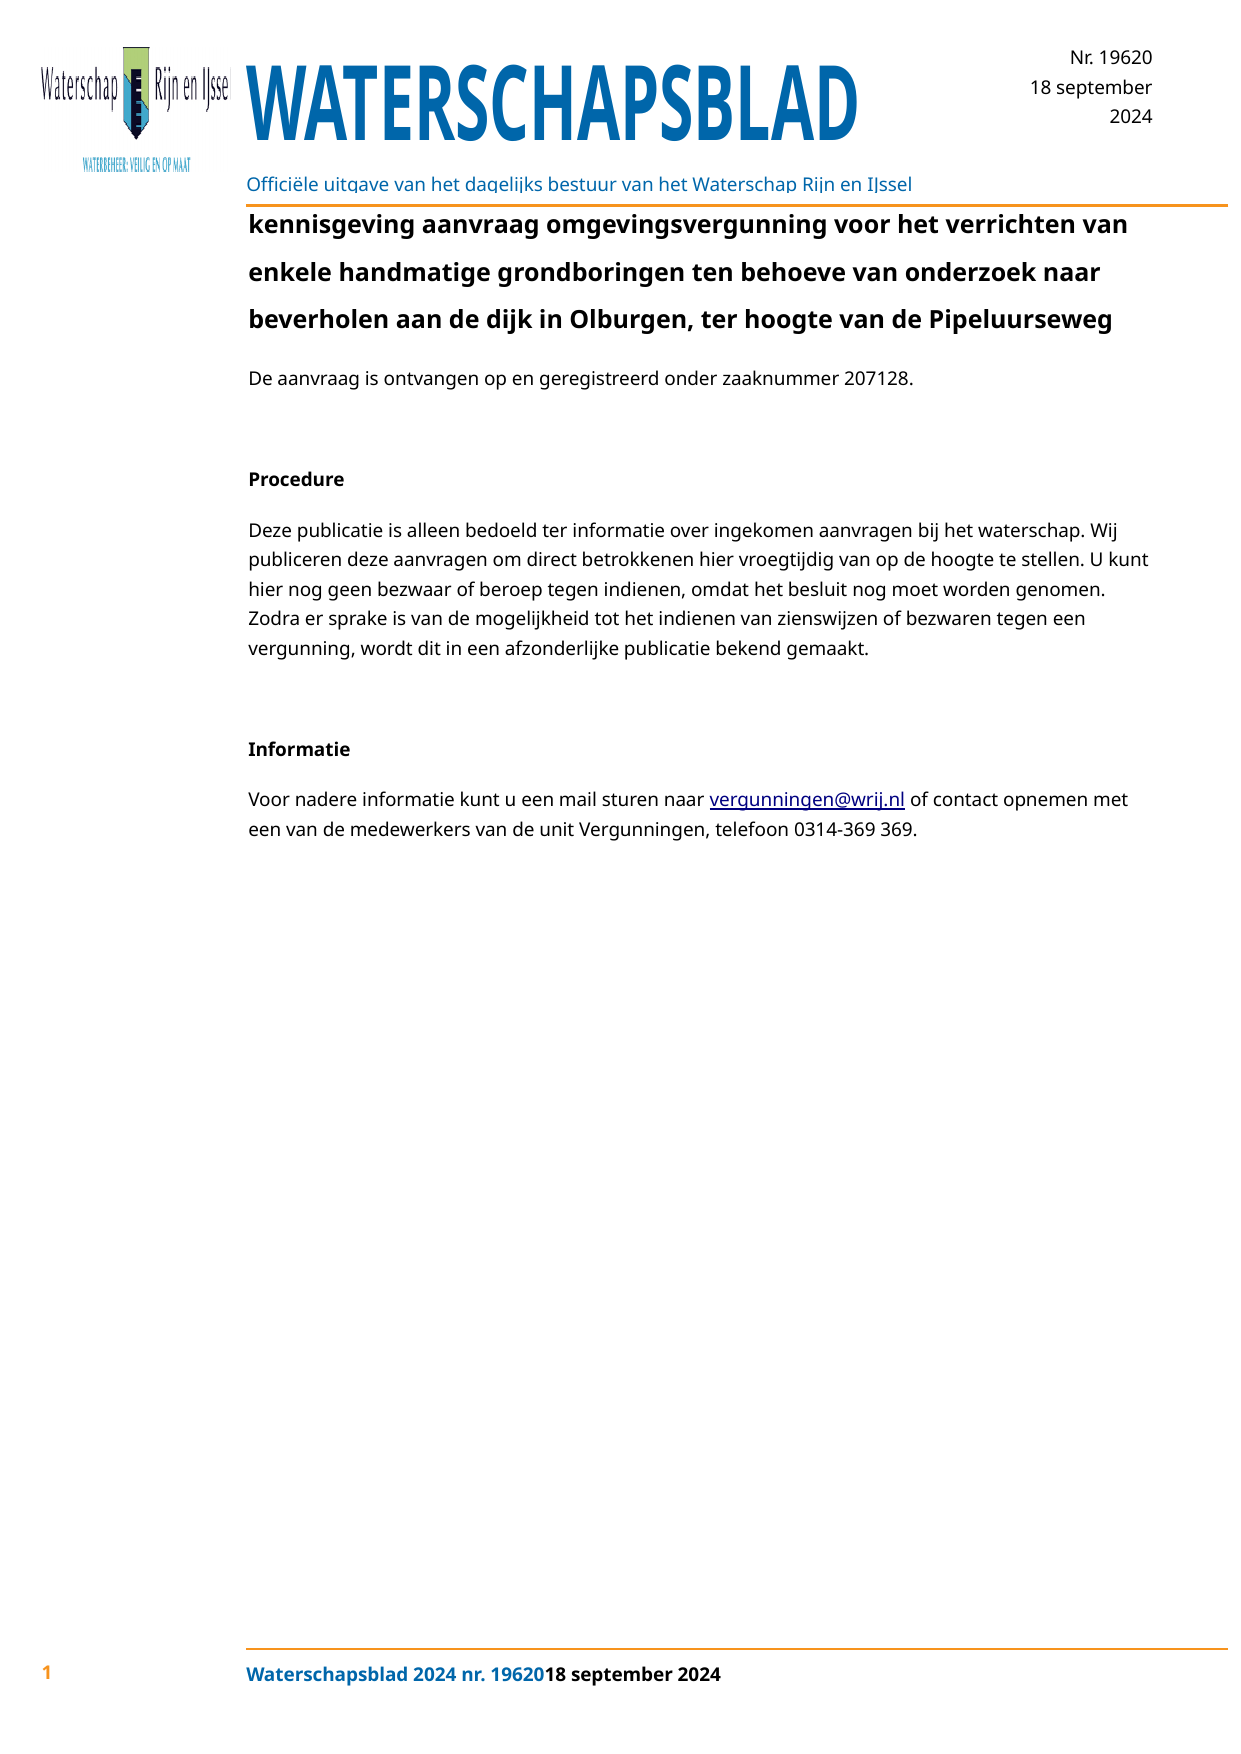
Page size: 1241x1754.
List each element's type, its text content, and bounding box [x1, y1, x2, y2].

text Procedure [248, 466, 1152, 492]
text Informatie [248, 736, 1152, 762]
text Voor nadere informatie kunt u een mail sturen naar vergunningen@wrij.nl of contact opnemen met een van de medewerkers van de unit Vergunningen, telefoon 0314-369 369. [248, 786, 1152, 842]
text De aanvraag is ontvangen op en geregistreerd onder zaaknummer 207128. [248, 366, 1152, 391]
picture [41, 47, 231, 172]
text Deze publicatie is alleen bedoeld ter informatie over ingekomen aanvragen bij het waterschap. Wij publiceren deze aanvragen om direct betrokkenen hier vroegtijdig van op de hoogte te stellen. U kunt hier nog geen bezwaar of beroep tegen indienen, omdat het besluit nog moet worden genomen. Zodra er sprake is van de mogelijkheid tot het indienen van zienswijzen of bezwaren tegen een vergunning, wordt dit in een afzonderlijke publicatie bekend gemaakt. [248, 517, 1152, 661]
text kennisgeving aanvraag omgevingsvergunning voor het verrichten van enkele handmatige grondboringen ten behoeve van onderzoek naar beverholen aan de dijk in Olburgen, ter hoogte van de Pipeluurseweg [248, 207, 1152, 336]
